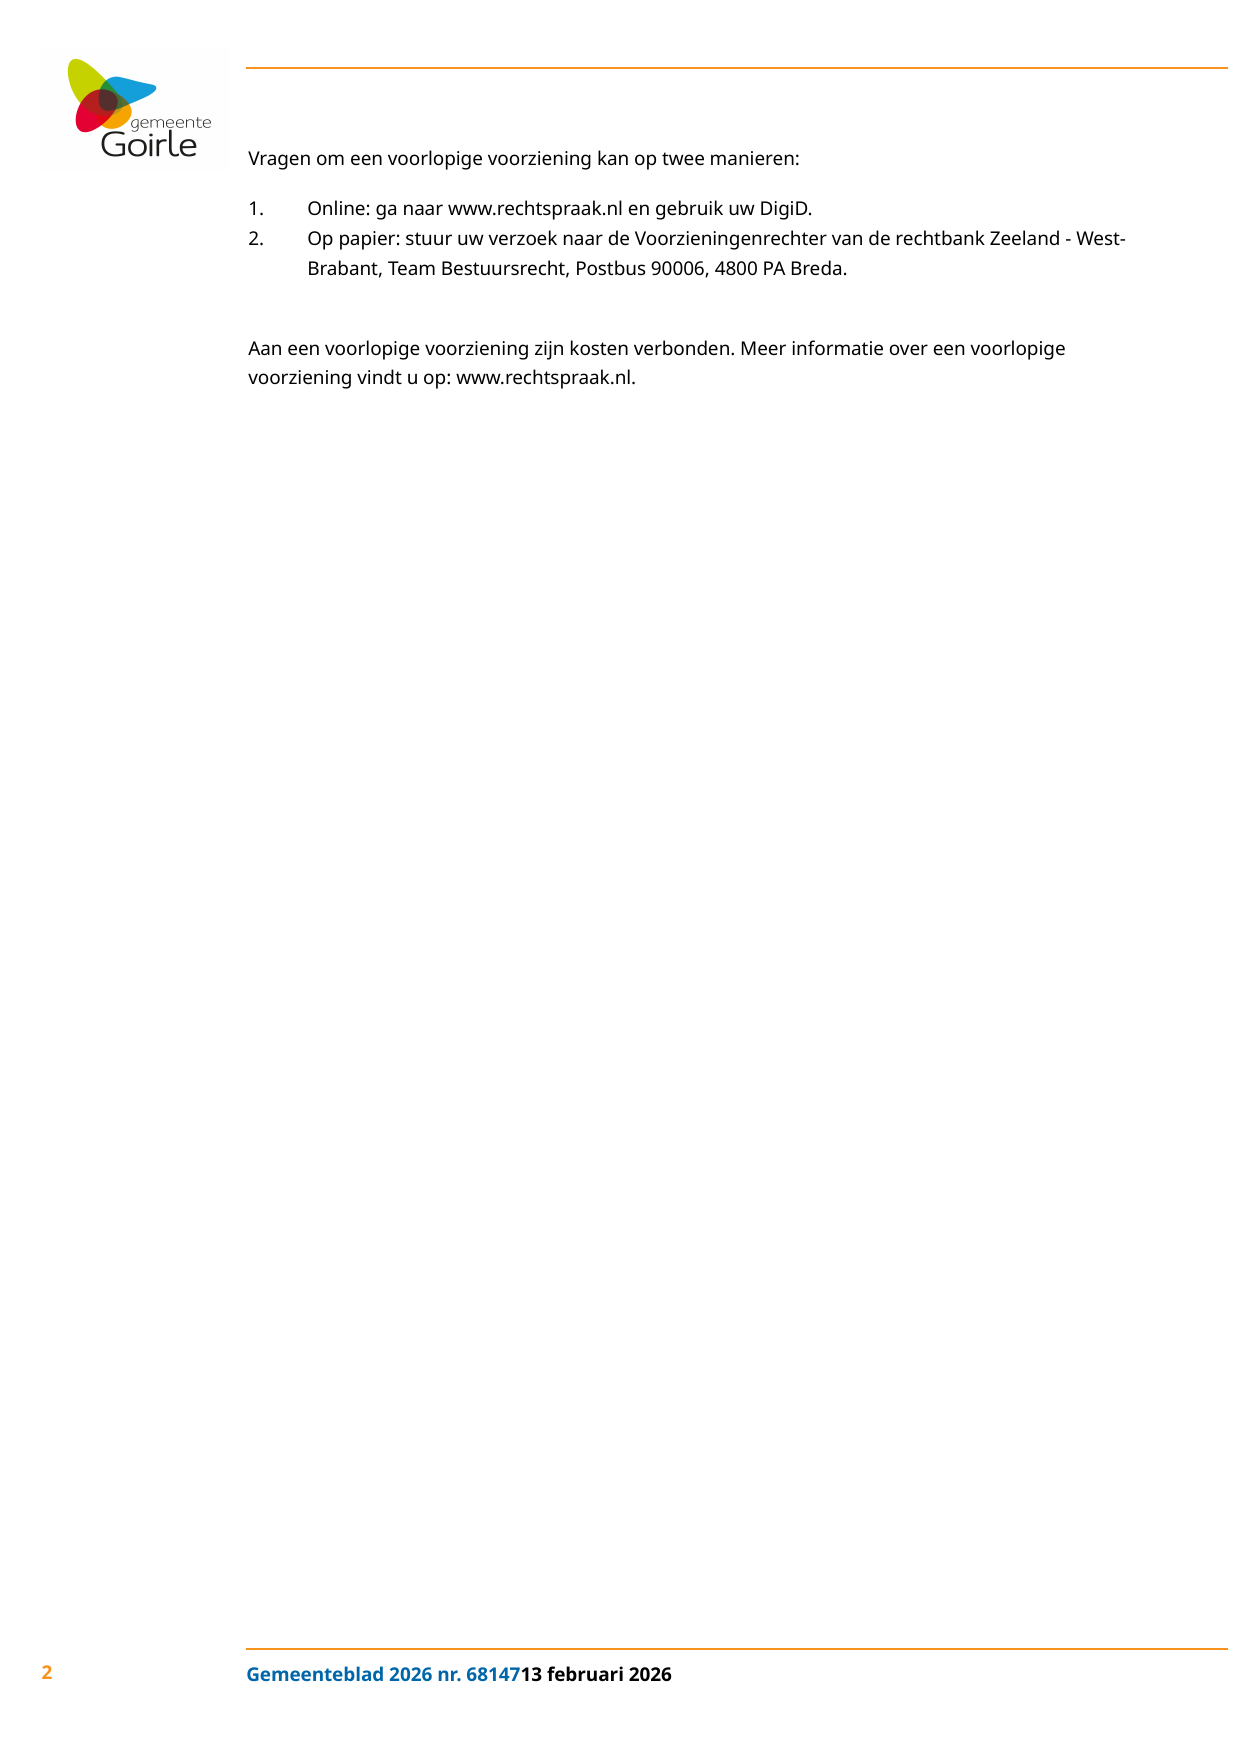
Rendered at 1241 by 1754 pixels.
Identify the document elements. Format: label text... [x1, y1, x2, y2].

picture [41, 47, 231, 172]
list Online: ga naar www.rechtspraak.nl en gebruik uw DigiD. [248, 196, 1152, 221]
text Aan een voorlopige voorziening zijn kosten verbonden. Meer informatie over een voorlopige voorziening vindt u op: www.rechtspraak.nl. [248, 335, 1152, 390]
list Op papier: stuur uw verzoek naar de Voorzieningenrechter van de rechtbank Zeeland - West-Brabant, Team Bestuursrecht, Postbus 90006, 4800 PA Breda. [248, 225, 1152, 281]
text Vragen om een voorlopige voorziening kan op twee manieren: [248, 145, 1152, 171]
